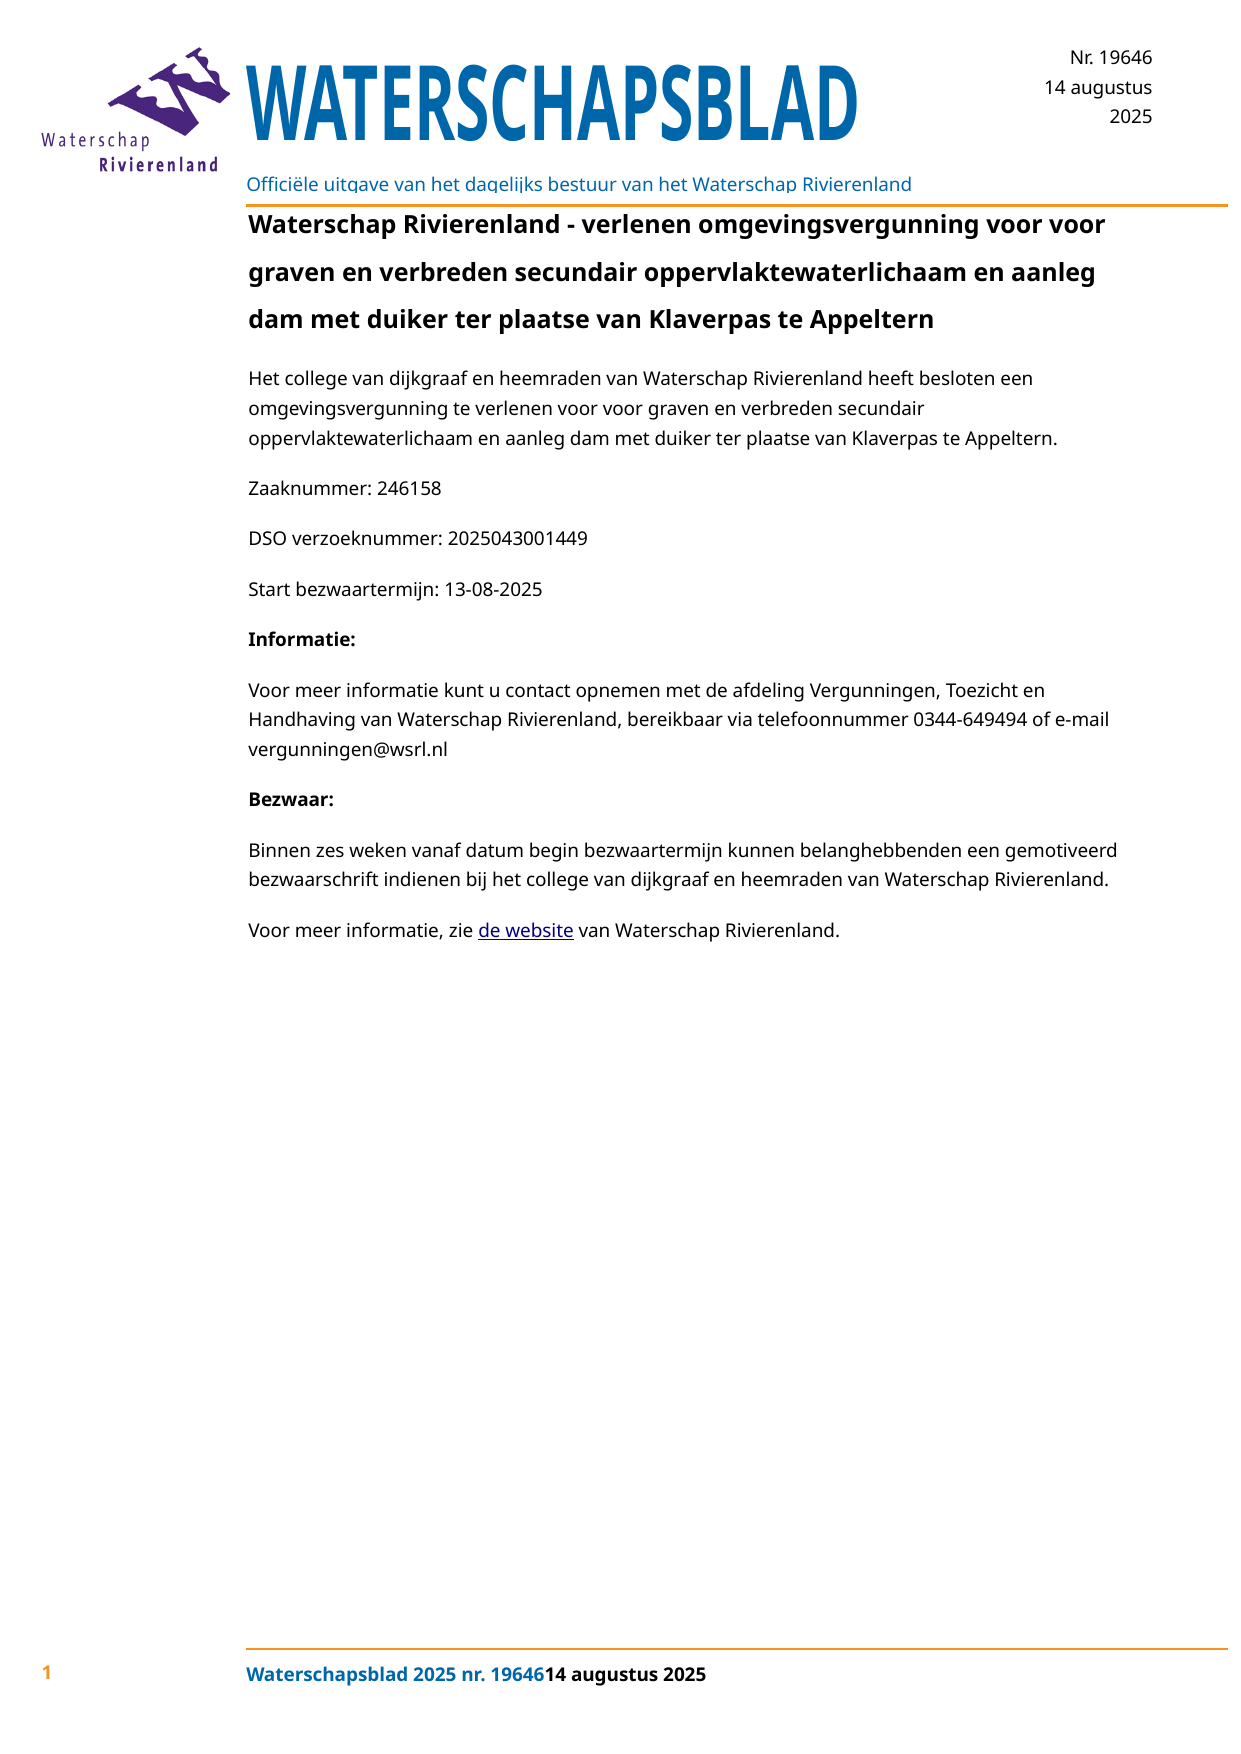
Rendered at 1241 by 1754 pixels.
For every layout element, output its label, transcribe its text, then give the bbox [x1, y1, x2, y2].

text Zaaknummer: 246158 [248, 475, 1152, 501]
text Voor meer informatie, zie de website van Waterschap Rivierenland. [248, 917, 1152, 942]
text Informatie: [248, 626, 1152, 652]
text Waterschap Rivierenland - verlenen omgevingsvergunning voor voor graven en verbreden secundair oppervlaktewaterlichaam en aanleg dam met duiker ter plaatse van Klaverpas te Appeltern [248, 207, 1152, 336]
picture [41, 47, 231, 172]
text Het college van dijkgraaf en heemraden van Waterschap Rivierenland heeft besloten een omgevingsvergunning te verlenen voor voor graven en verbreden secundair oppervlaktewaterlichaam en aanleg dam met duiker ter plaatse van Klaverpas te Appeltern. [248, 366, 1152, 450]
text DSO verzoeknummer: 2025043001449 [248, 526, 1152, 551]
text Voor meer informatie kunt u contact opnemen met de afdeling Vergunningen, Toezicht en Handhaving van Waterschap Rivierenland, bereikbaar via telefoonnummer 0344-649494 of e-mail vergunningen@wsrl.nl [248, 677, 1152, 762]
text Binnen zes weken vanaf datum begin bezwaartermijn kunnen belanghebbenden een gemotiveerd bezwaarschrift indienen bij het college van dijkgraaf en heemraden van Waterschap Rivierenland. [248, 837, 1152, 892]
text Bezwaar: [248, 786, 1152, 812]
text Start bezwaartermijn: 13-08-2025 [248, 576, 1152, 602]
